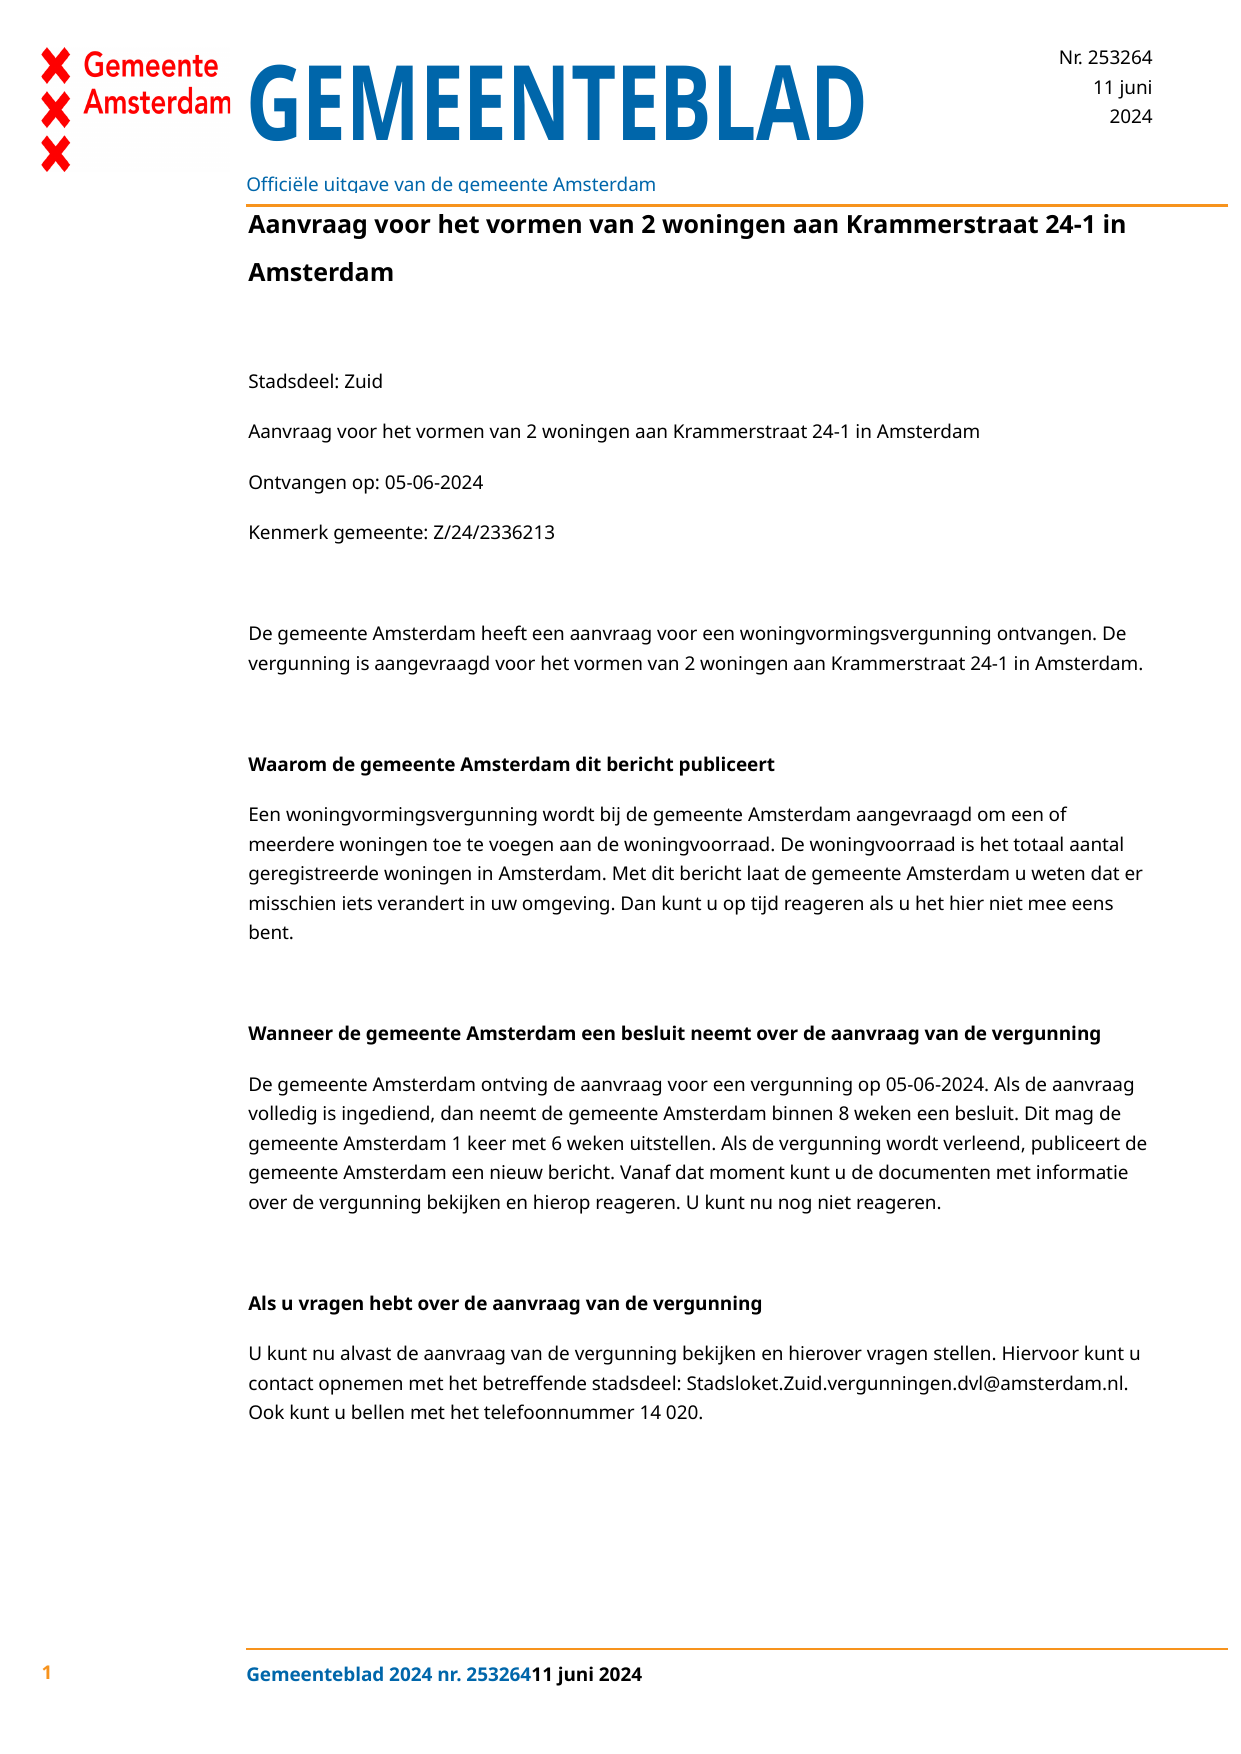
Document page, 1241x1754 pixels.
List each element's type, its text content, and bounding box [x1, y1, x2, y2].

text Wanneer de gemeente Amsterdam een besluit neemt over de aanvraag van de vergunning [248, 1020, 1152, 1046]
text Kenmerk gemeente: Z/24/2336213 [248, 519, 1152, 545]
text Aanvraag voor het vormen van 2 woningen aan Krammerstraat 24-1 in Amsterdam [248, 207, 1152, 288]
picture [41, 47, 231, 172]
text U kunt nu alvast de aanvraag van de vergunning bekijken en hierover vragen stellen. Hiervoor kunt u contact opnemen met het betreffende stadsdeel: Stadsloket.Zuid.vergunningen.dvl@amsterdam.nl. Ook kunt u bellen met het telefoonnummer 14 020. [248, 1340, 1152, 1425]
text Ontvangen op: 05-06-2024 [248, 469, 1152, 495]
text Een woningvormingsvergunning wordt bij de gemeente Amsterdam aangevraagd om een of meerdere woningen toe te voegen aan de woningvoorraad. De woningvoorraad is het totaal aantal geregistreerde woningen in Amsterdam. Met dit bericht laat de gemeente Amsterdam u weten dat er misschien iets verandert in uw omgeving. Dan kunt u op tijd reageren als u het hier niet mee eens bent. [248, 801, 1152, 945]
text Als u vragen hebt over de aanvraag van de vergunning [248, 1290, 1152, 1316]
text Stadsdeel: Zuid [248, 368, 1152, 394]
text Aanvraag voor het vormen van 2 woningen aan Krammerstraat 24-1 in Amsterdam [248, 419, 1152, 444]
text De gemeente Amsterdam ontving de aanvraag voor een vergunning op 05-06-2024. Als de aanvraag volledig is ingediend, dan neemt de gemeente Amsterdam binnen 8 weken een besluit. Dit mag de gemeente Amsterdam 1 keer met 6 weken uitstellen. Als de vergunning wordt verleend, publiceert de gemeente Amsterdam een nieuw bericht. Vanaf dat moment kunt u de documenten met informatie over de vergunning bekijken en hierop reageren. U kunt nu nog niet reageren. [248, 1071, 1152, 1215]
text De gemeente Amsterdam heeft een aanvraag voor een woningvormingsvergunning ontvangen. De vergunning is aangevraagd voor het vormen van 2 woningen aan Krammerstraat 24-1 in Amsterdam. [248, 620, 1152, 676]
text Waarom de gemeente Amsterdam dit bericht publiceert [248, 751, 1152, 777]
